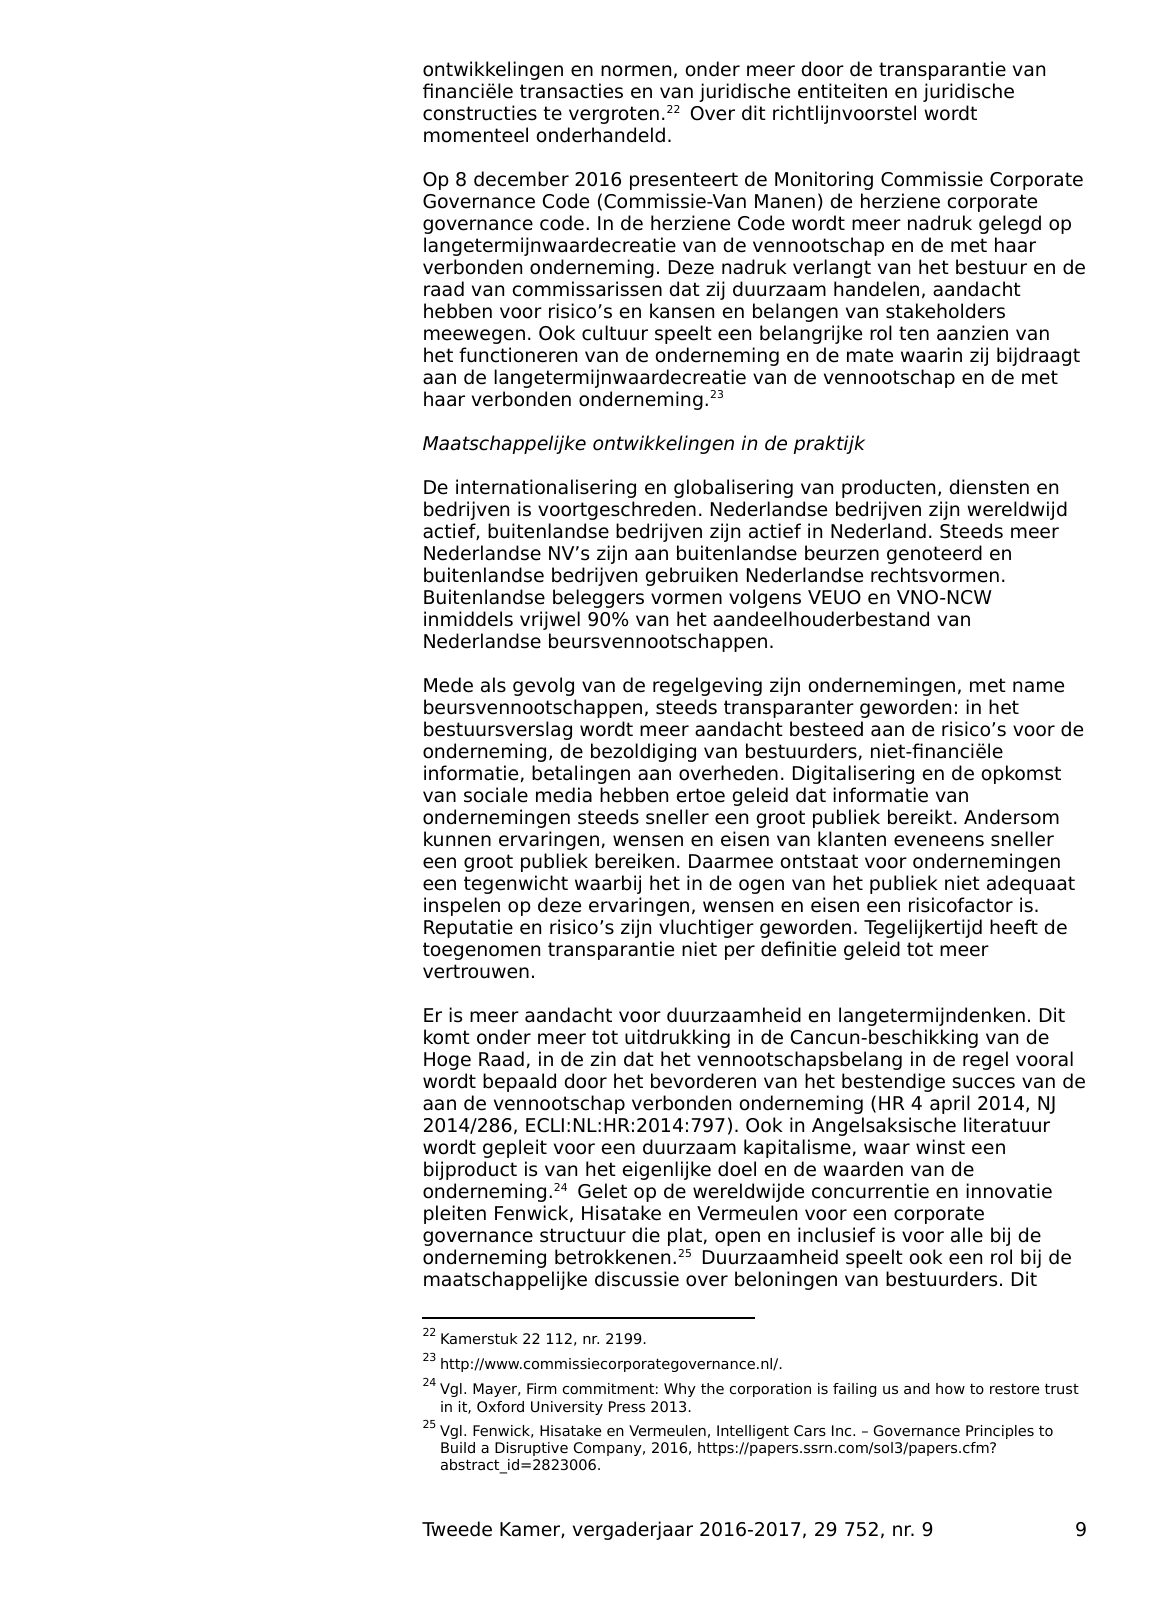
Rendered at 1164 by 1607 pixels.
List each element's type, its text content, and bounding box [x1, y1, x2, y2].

text Kamerstuk 22 112, nr. 2199. [422, 1327, 1087, 1349]
subtitle Maatschappelijke ontwikkelingen in de praktijk [422, 433, 1087, 455]
text ontwikkelingen en normen, onder meer door de transparantie van financiële transacties en van juridische entiteiten en juridische constructies te vergroten. Over dit richtlijnvoorstel wordt momenteel onderhandeld. [422, 59, 1087, 147]
text Op 8 december 2016 presenteert de Monitoring Commissie Corporate Governance Code (Commissie-Van Manen) de herziene corporate governance code. In de herziene Code wordt meer nadruk gelegd op langetermijnwaardecreatie van de vennootschap en de met haar verbonden onderneming. Deze nadruk verlangt van het bestuur en de raad van commissarissen dat zij duurzaam handelen, aandacht hebben voor risico’s en kansen en belangen van stakeholders meewegen. Ook cultuur speelt een belangrijke rol ten aanzien van het functioneren van de onderneming en de mate waarin zij bijdraagt aan de langetermijnwaardecreatie van de vennootschap en de met haar verbonden onderneming. [422, 169, 1087, 411]
text Er is meer aandacht voor duurzaamheid en langetermijndenken. Dit komt onder meer tot uitdrukking in de Cancun-beschikking van de Hoge Raad, in de zin dat het vennootschapsbelang in de regel vooral wordt bepaald door het bevorderen van het bestendige succes van de aan de vennootschap verbonden onderneming (HR 4 april 2014, NJ 2014/286, ECLI:NL:HR:2014:797). Ook in Angelsaksische literatuur wordt gepleit voor een duurzaam kapitalisme, waar winst een bijproduct is van het eigenlijke doel en de waarden van de onderneming. Gelet op de wereldwijde concurrentie en innovatie pleiten Fenwick, Hisatake en Vermeulen voor een corporate governance structuur die plat, open en inclusief is voor alle bij de onderneming betrokkenen. Duurzaamheid speelt ook een rol bij de maatschappelijke discussie over beloningen van bestuurders. Dit [422, 1005, 1087, 1291]
text http://www.commissiecorporategovernance.nl/. [422, 1352, 1087, 1374]
text Vgl. Fenwick, Hisatake en Vermeulen, Intelligent Cars Inc. – Governance Principles to Build a Disruptive Company, 2016, https://papers.ssrn.com/sol3/papers.cfm?abstract_id=2823006. [422, 1418, 1087, 1474]
text De internationalisering en globalisering van producten, diensten en bedrijven is voortgeschreden. Nederlandse bedrijven zijn wereldwijd actief, buitenlandse bedrijven zijn actief in Nederland. Steeds meer Nederlandse NV’s zijn aan buitenlandse beurzen genoteerd en buitenlandse bedrijven gebruiken Nederlandse rechtsvormen. Buitenlandse beleggers vormen volgens VEUO en VNO-NCW inmiddels vrijwel 90% van het aandeelhouderbestand van Nederlandse beursvennootschappen. [422, 477, 1087, 653]
text Vgl. Mayer, Firm commitment: Why the corporation is failing us and how to restore trust in it, Oxford University Press 2013. [422, 1377, 1087, 1416]
text Mede als gevolg van de regelgeving zijn ondernemingen, met name beursvennootschappen, steeds transparanter geworden: in het bestuursverslag wordt meer aandacht besteed aan de risico’s voor de onderneming, de bezoldiging van bestuurders, niet-financiële informatie, betalingen aan overheden. Digitalisering en de opkomst van sociale media hebben ertoe geleid dat informatie van ondernemingen steeds sneller een groot publiek bereikt. Andersom kunnen ervaringen, wensen en eisen van klanten eveneens sneller een groot publiek bereiken. Daarmee ontstaat voor ondernemingen een tegenwicht waarbij het in de ogen van het publiek niet adequaat inspelen op deze ervaringen, wensen en eisen een risicofactor is. Reputatie en risico’s zijn vluchtiger geworden. Tegelijkertijd heeft de toegenomen transparantie niet per definitie geleid tot meer vertrouwen. [422, 675, 1087, 983]
